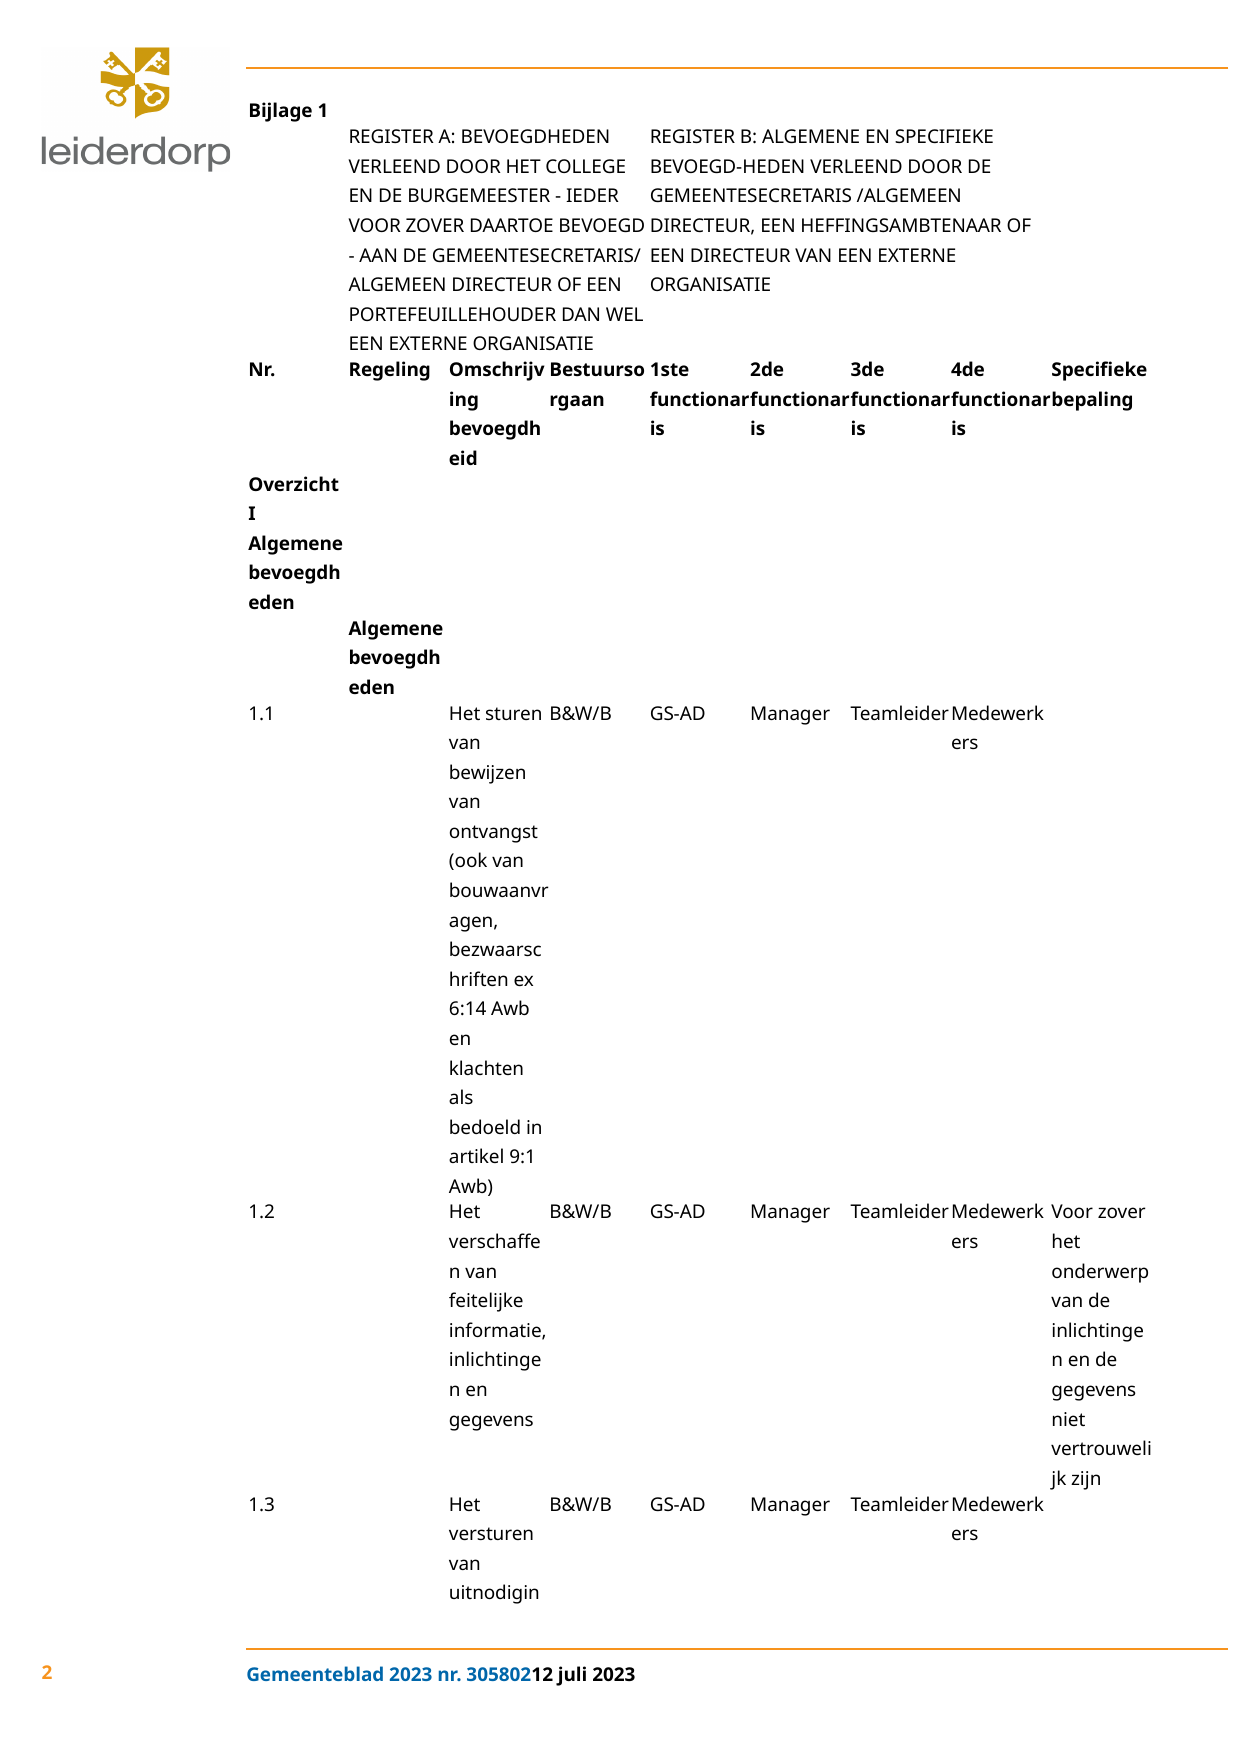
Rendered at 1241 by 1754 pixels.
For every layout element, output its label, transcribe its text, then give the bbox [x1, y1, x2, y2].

table_cell [750, 471, 850, 615]
table_cell 4de functionaris [951, 356, 1051, 471]
table_cell [750, 615, 850, 700]
table_cell 2de functionaris [750, 356, 850, 471]
table_cell [1051, 615, 1152, 700]
table_cell Medewerkers [951, 700, 1051, 1199]
table_cell [1051, 471, 1152, 615]
table_cell GS-AD [650, 1199, 750, 1491]
text Bijlage 1 [248, 95, 1152, 123]
table_cell B&W/B [549, 700, 649, 1199]
table_cell [248, 615, 348, 700]
table_cell Medewerkers [951, 1491, 1051, 1605]
table_cell [549, 471, 649, 615]
table_cell [650, 471, 750, 615]
table_cell [348, 1491, 449, 1605]
table_header [248, 124, 348, 356]
table_cell Teamleider [850, 700, 951, 1199]
table_cell [1051, 1491, 1152, 1605]
table_cell 1.2 [248, 1199, 348, 1491]
table_header [1051, 124, 1152, 356]
table_cell Manager [750, 1199, 850, 1491]
table_header REGISTER A: BEVOEGDHEDEN VERLEEND DOOR HET COLLEGE EN DE BURGEMEESTER - IEDER VOOR ZOVER DAARTOE BEVOEGD - AAN DE GEMEENTESECRETARIS/ ALGEMEEN DIRECTEUR OF EEN PORTEFEUILLEHOUDER DAN WEL EEN EXTERNE ORGANISATIE [348, 124, 649, 356]
table_cell B&W/B [549, 1491, 649, 1605]
table_cell Bestuursorgaan [549, 356, 649, 471]
table_cell [850, 471, 951, 615]
picture [41, 47, 231, 172]
table_cell [549, 615, 649, 700]
table_cell [1051, 700, 1152, 1199]
table_cell Specifieke bepaling [1051, 356, 1152, 471]
table_cell GS-AD [650, 700, 750, 1199]
table_cell B&W/B [549, 1199, 649, 1491]
table_header REGISTER B: ALGEMENE EN SPECIFIEKE BEVOEGD-HEDEN VERLEEND DOOR DE GEMEENTESECRETARIS /ALGEMEEN DIRECTEUR, EEN HEFFINGSAMBTENAAR OF EEN DIRECTEUR VAN EEN EXTERNE ORGANISATIE [650, 124, 1051, 356]
table_cell [951, 615, 1051, 700]
table_cell [449, 471, 549, 615]
table_cell 1.3 [248, 1491, 348, 1605]
table_cell Manager [750, 1491, 850, 1605]
table_cell [650, 615, 750, 700]
table_cell Manager [750, 700, 850, 1199]
table_cell 1ste functionaris [650, 356, 750, 471]
table_cell Nr. [248, 356, 348, 471]
table_cell Medewerkers [951, 1199, 1051, 1491]
table_cell [348, 1199, 449, 1491]
table_cell Overzicht I Algemene bevoegdheden [248, 471, 348, 615]
table_cell [348, 471, 449, 615]
table_cell Teamleider [850, 1491, 951, 1605]
table_cell Teamleider [850, 1199, 951, 1491]
table_cell 3de functionaris [850, 356, 951, 471]
table_cell [850, 615, 951, 700]
table_cell Regeling [348, 356, 449, 471]
table_cell [348, 700, 449, 1199]
table_cell GS-AD [650, 1491, 750, 1605]
table_cell Voor zover het onderwerp van de inlichtingen en de gegevens niet vertrouwelijk zijn [1051, 1199, 1152, 1491]
table_cell Het verschaffen van feitelijke informatie, inlichtingen en gegevens [449, 1199, 549, 1491]
table_cell [951, 471, 1051, 615]
table_cell Het versturen van uitnodigin [449, 1491, 549, 1605]
table_cell Algemene bevoegdheden [348, 615, 449, 700]
table_cell [449, 615, 549, 700]
table_cell Omschrijving bevoegdheid [449, 356, 549, 471]
table_cell 1.1 [248, 700, 348, 1199]
table_cell Het sturen van bewijzen van ontvangst (ook van bouwaanvragen, bezwaarschriften ex 6:14 Awb en klachten als bedoeld in artikel 9:1 Awb) [449, 700, 549, 1199]
